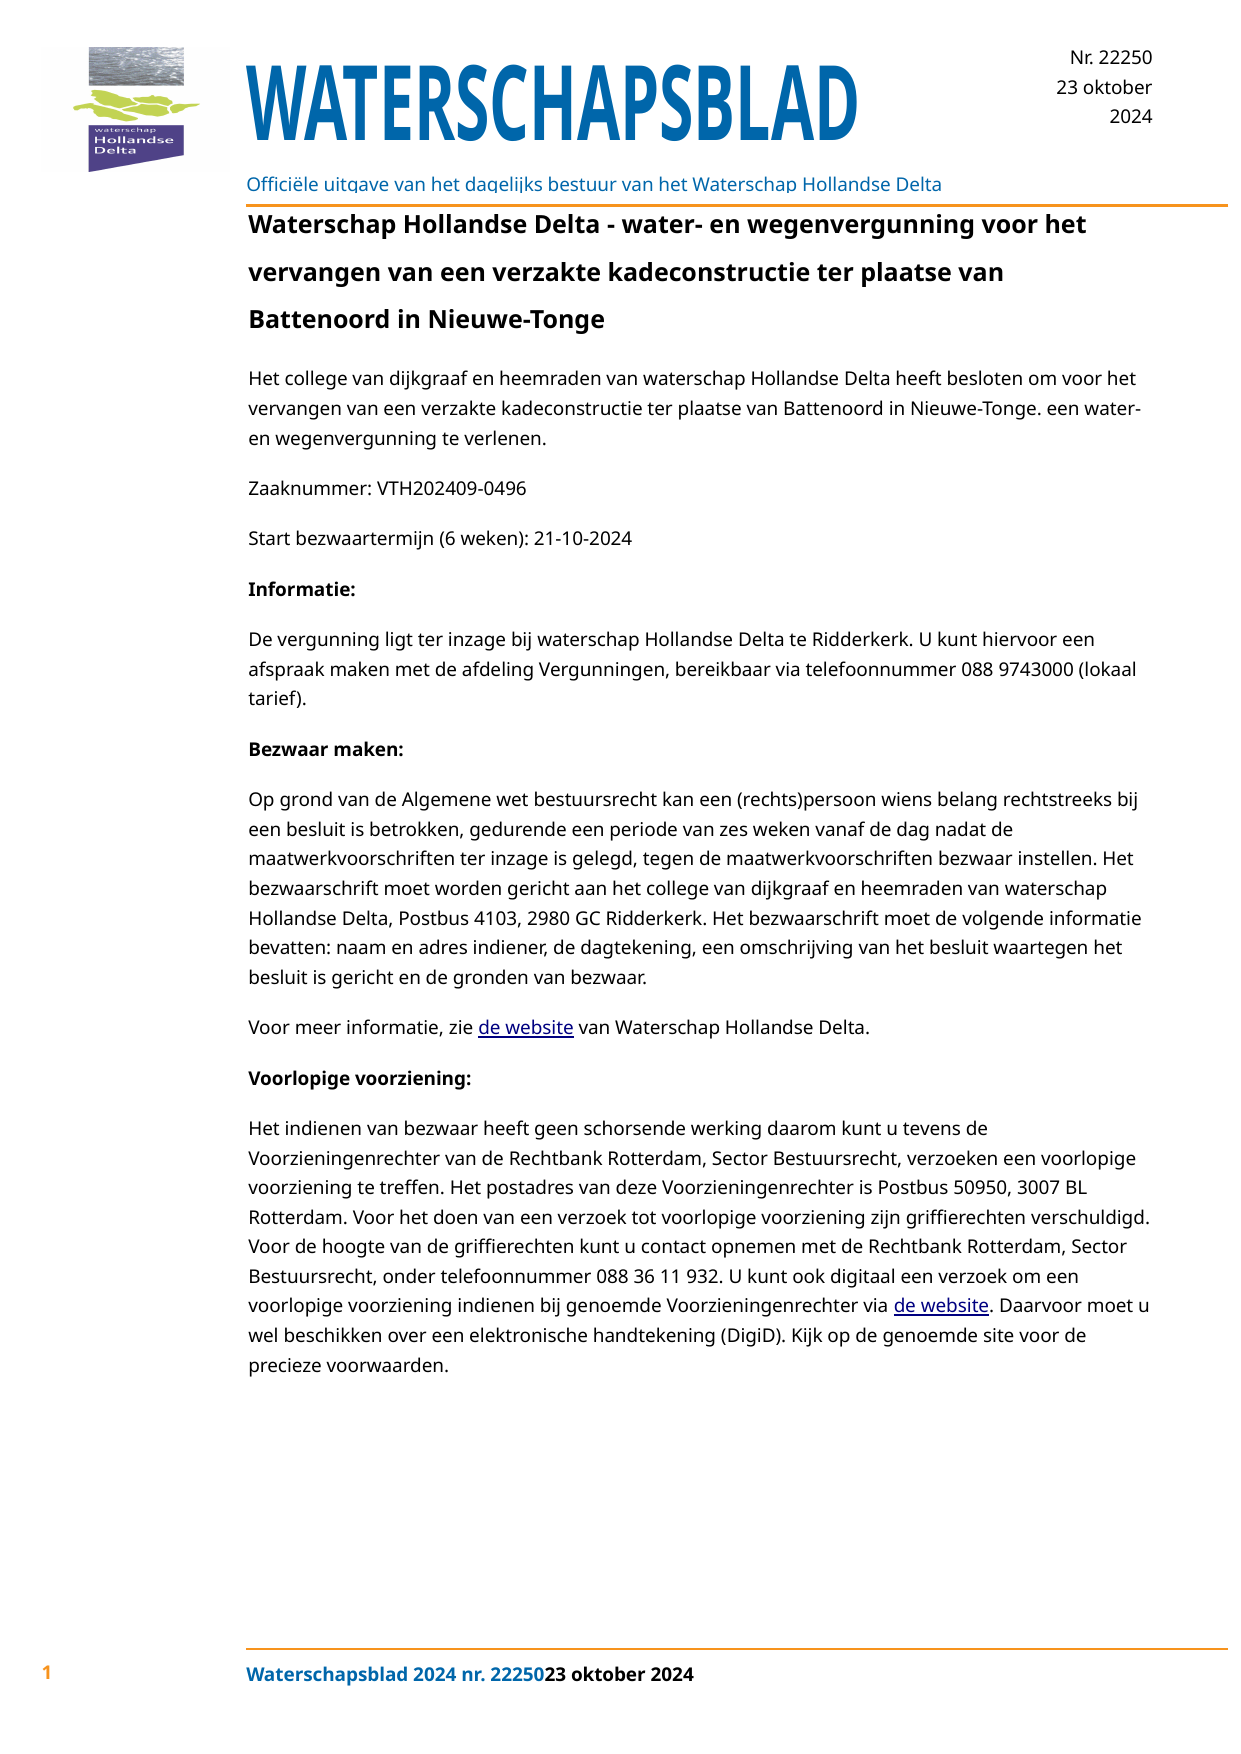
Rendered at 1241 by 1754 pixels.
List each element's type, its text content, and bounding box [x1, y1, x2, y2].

text Voorlopige voorziening: [248, 1065, 1152, 1090]
text Waterschap Hollandse Delta - water- en wegenvergunning voor het vervangen van een verzakte kadeconstructie ter plaatse van Battenoord in Nieuwe-Tonge [248, 207, 1152, 336]
text De vergunning ligt ter inzage bij waterschap Hollandse Delta te Ridderkerk. U kunt hiervoor een afspraak maken met de afdeling Vergunningen, bereikbaar via telefoonnummer 088 9743000 (lokaal tarief). [248, 626, 1152, 711]
text Voor meer informatie, zie de website van Waterschap Hollandse Delta. [248, 1014, 1152, 1040]
text Het indienen van bezwaar heeft geen schorsende werking daarom kunt u tevens de Voorzieningenrechter van de Rechtbank Rotterdam, Sector Bestuursrecht, verzoeken een voorlopige voorziening te treffen. Het postadres van deze Voorzieningenrechter is Postbus 50950, 3007 BL Rotterdam. Voor het doen van een verzoek tot voorlopige voorziening zijn griffierechten verschuldigd. Voor de hoogte van de griffierechten kunt u contact opnemen met de Rechtbank Rotterdam, Sector Bestuursrecht, onder telefoonnummer 088 36 11 932. U kunt ook digitaal een verzoek om een voorlopige voorziening indienen bij genoemde Voorzieningenrechter via de website. Daarvoor moet u wel beschikken over een elektronische handtekening (DigiD). Kijk op de genoemde site voor de precieze voorwaarden. [248, 1115, 1152, 1377]
picture [41, 47, 231, 172]
text Bezwaar maken: [248, 736, 1152, 762]
text Start bezwaartermijn (6 weken): 21-10-2024 [248, 526, 1152, 551]
text Zaaknummer: VTH202409-0496 [248, 475, 1152, 501]
text Informatie: [248, 576, 1152, 602]
text Het college van dijkgraaf en heemraden van waterschap Hollandse Delta heeft besloten om voor het vervangen van een verzakte kadeconstructie ter plaatse van Battenoord in Nieuwe-Tonge. een water- en wegenvergunning te verlenen. [248, 366, 1152, 450]
text Op grond van de Algemene wet bestuursrecht kan een (rechts)persoon wiens belang rechtstreeks bij een besluit is betrokken, gedurende een periode van zes weken vanaf de dag nadat de maatwerkvoorschriften ter inzage is gelegd, tegen de maatwerkvoorschriften bezwaar instellen. Het bezwaarschrift moet worden gericht aan het college van dijkgraaf en heemraden van waterschap Hollandse Delta, Postbus 4103, 2980 GC Ridderkerk. Het bezwaarschrift moet de volgende informatie bevatten: naam en adres indiener, de dagtekening, een omschrijving van het besluit waartegen het besluit is gericht en de gronden van bezwaar. [248, 786, 1152, 989]
